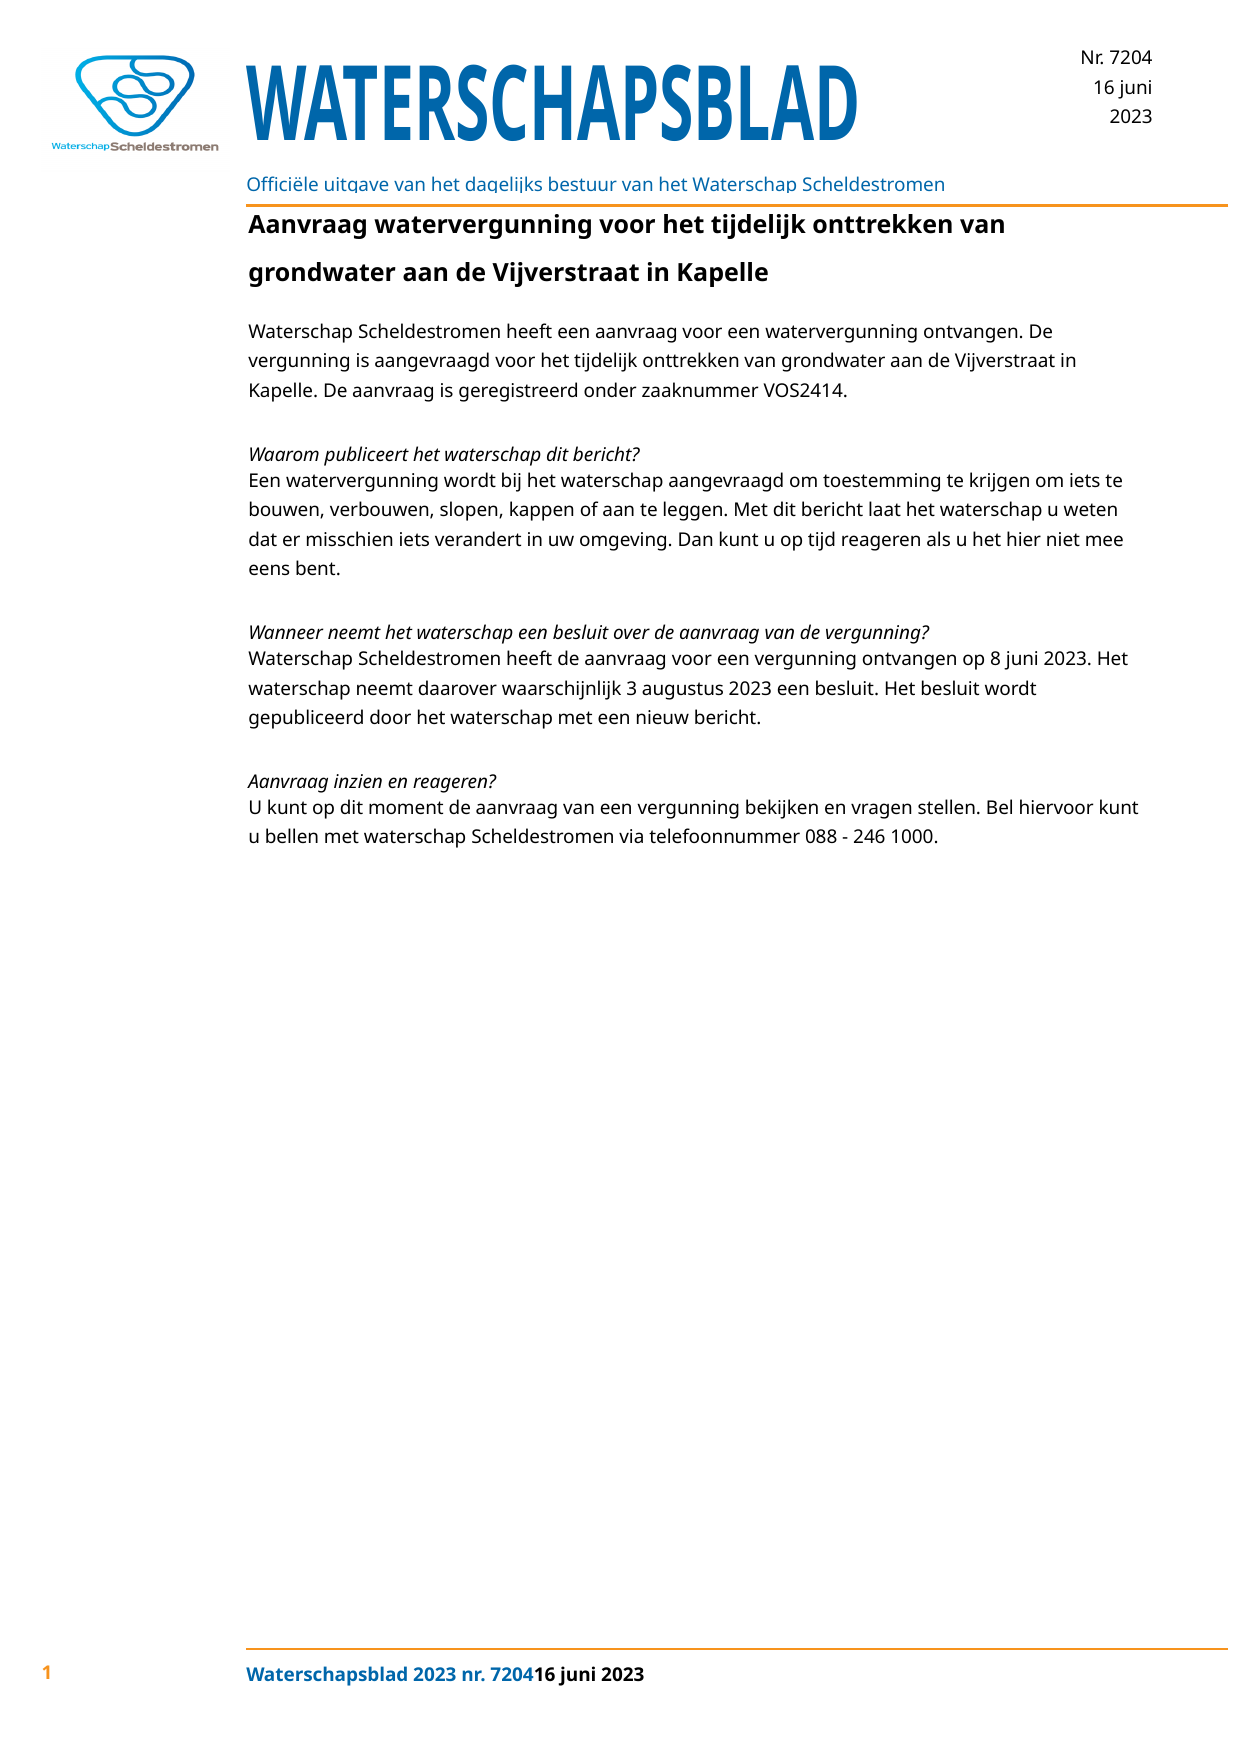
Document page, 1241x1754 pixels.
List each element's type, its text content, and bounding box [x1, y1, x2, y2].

text Aanvraag inzien en reageren? [248, 768, 1152, 794]
text Een watervergunning wordt bij het waterschap aangevraagd om toestemming te krijgen om iets te bouwen, verbouwen, slopen, kappen of aan te leggen. Met dit bericht laat het waterschap u weten dat er misschien iets verandert in uw omgeving. Dan kunt u op tijd reageren als u het hier niet mee eens bent. [248, 467, 1152, 581]
text Aanvraag watervergunning voor het tijdelijk onttrekken van grondwater aan de Vijverstraat in Kapelle [248, 207, 1152, 288]
text Waterschap Scheldestromen heeft een aanvraag voor een watervergunning ontvangen. De vergunning is aangevraagd voor het tijdelijk onttrekken van grondwater aan de Vijverstraat in Kapelle. De aanvraag is geregistreerd onder zaaknummer VOS2414. [248, 318, 1152, 403]
picture [41, 47, 231, 172]
text U kunt op dit moment de aanvraag van een vergunning bekijken en vragen stellen. Bel hiervoor kunt u bellen met waterschap Scheldestromen via telefoonnummer 088 - 246 1000. [248, 794, 1152, 849]
text Waarom publiceert het waterschap dit bericht? [248, 441, 1152, 467]
text Wanneer neemt het waterschap een besluit over de aanvraag van de vergunning? [248, 619, 1152, 645]
text Waterschap Scheldestromen heeft de aanvraag voor een vergunning ontvangen op 8 juni 2023. Het waterschap neemt daarover waarschijnlijk 3 augustus 2023 een besluit. Het besluit wordt gepubliceerd door het waterschap met een nieuw bericht. [248, 645, 1152, 730]
